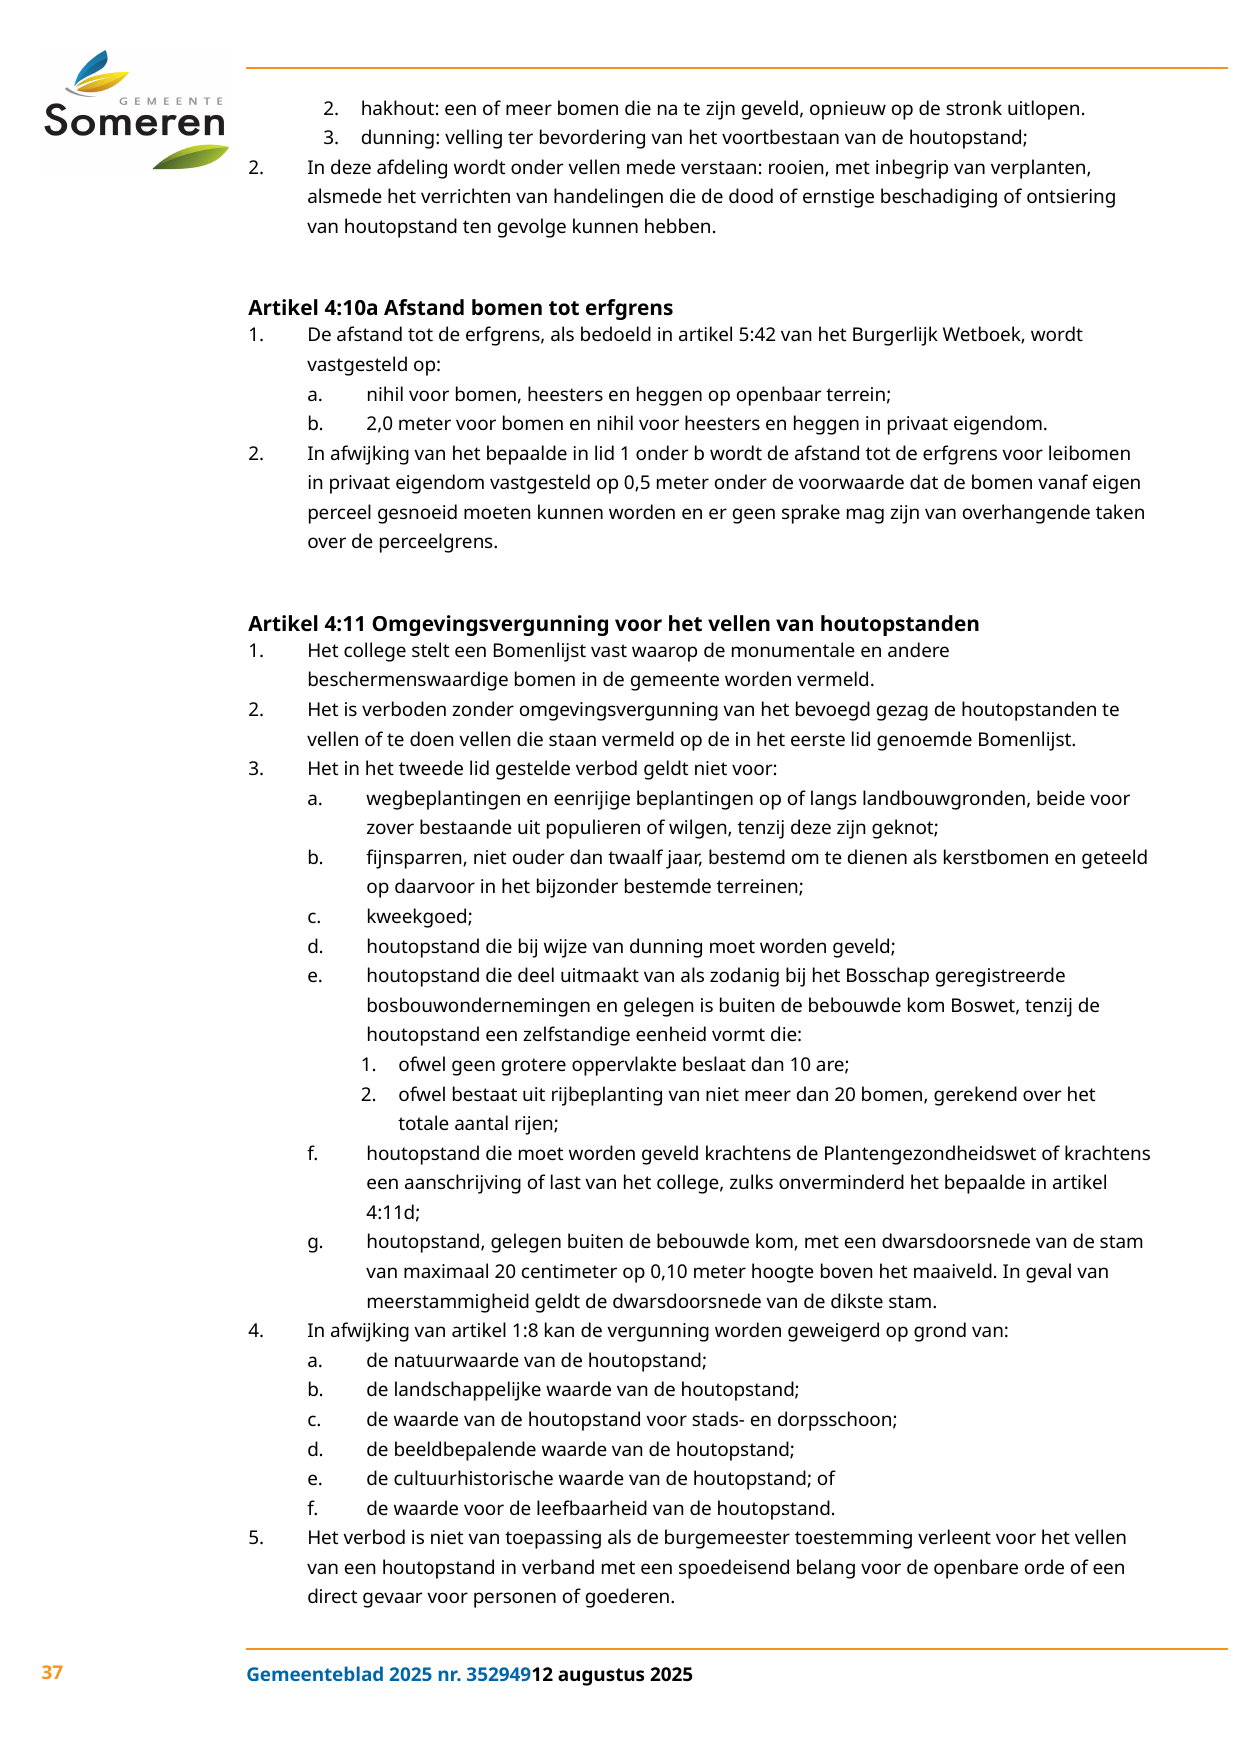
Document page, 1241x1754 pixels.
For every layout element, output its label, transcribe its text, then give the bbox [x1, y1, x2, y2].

list de waarde van de houtopstand voor stads- en dorpsschoon; [307, 1406, 1152, 1432]
list ofwel geen grotere oppervlakte beslaat dan 10 are; [361, 1051, 1152, 1077]
list In deze afdeling wordt onder vellen mede verstaan: rooien, met inbegrip van verplanten, alsmede het verrichten van handelingen die de dood of ernstige beschadiging of ontsiering van houtopstand ten gevolge kunnen hebben. [248, 154, 1152, 239]
list kweekgoed; [307, 903, 1152, 929]
list Het is verboden zonder omgevingsvergunning van het bevoegd gezag de houtopstanden te vellen of te doen vellen die staan vermeld op de in het eerste lid genoemde Bomenlijst. [248, 696, 1152, 752]
list houtopstand die moet worden geveld krachtens de Plantengezondheidswet of krachtens een aanschrijving of last van het college, zulks onverminderd het bepaalde in artikel 4:11d; [307, 1140, 1152, 1225]
list Het verbod is niet van toepassing als de burgemeester toestemming verleent voor het vellen van een houtopstand in verband met een spoedeisend belang voor de openbare orde of een direct gevaar voor personen of goederen. [248, 1524, 1152, 1609]
list De afstand tot de erfgrens, als bedoeld in artikel 5:42 van het Burgerlijk Wetboek, wordt vastgesteld op: [248, 322, 1152, 377]
list fijnsparren, niet ouder dan twaalf jaar, bestemd om te dienen als kerstbomen en geteeld op daarvoor in het bijzonder bestemde terreinen; [307, 844, 1152, 899]
list ofwel bestaat uit rijbeplanting van niet meer dan 20 bomen, gerekend over het totale aantal rijen; [361, 1081, 1152, 1136]
list dunning: velling ter bevordering van het voortbestaan van de houtopstand; [323, 124, 1152, 150]
list In afwijking van het bepaalde in lid 1 onder b wordt de afstand tot de erfgrens voor leibomen in privaat eigendom vastgesteld op 0,5 meter onder de voorwaarde dat de bomen vanaf eigen perceel gesnoeid moeten kunnen worden en er geen sprake mag zijn van overhangende taken over de perceelgrens. [248, 440, 1152, 554]
list de landschappelijke waarde van de houtopstand; [307, 1377, 1152, 1402]
list nihil voor bomen, heesters en heggen op openbaar terrein; [307, 381, 1152, 406]
list wegbeplantingen en eenrijige beplantingen op of langs landbouwgronden, beide voor zover bestaande uit populieren of wilgen, tenzij deze zijn geknot; [307, 785, 1152, 840]
list de cultuurhistorische waarde van de houtopstand; of [307, 1465, 1152, 1491]
list Het college stelt een Bomenlijst vast waarop de monumentale en andere beschermenswaardige bomen in de gemeente worden vermeld. [248, 637, 1152, 692]
list houtopstand, gelegen buiten de bebouwde kom, met een dwarsdoorsnede van de stam van maximaal 20 centimeter op 0,10 meter hoogte boven het maaiveld. In geval van meerstammigheid geldt de dwarsdoorsnede van de dikste stam. [307, 1229, 1152, 1314]
list de natuurwaarde van de houtopstand; [307, 1347, 1152, 1373]
text Artikel 4:11 Omgevingsvergunning voor het vellen van houtopstanden [248, 609, 1152, 637]
list houtopstand die bij wijze van dunning moet worden geveld; [307, 933, 1152, 959]
list houtopstand die deel uitmaakt van als zodanig bij het Bosschap geregistreerde bosbouwondernemingen en gelegen is buiten de bebouwde kom Boswet, tenzij de houtopstand een zelfstandige eenheid vormt die: [307, 962, 1152, 1047]
list 2,0 meter voor bomen en nihil voor heesters en heggen in privaat eigendom. [307, 410, 1152, 436]
list de waarde voor de leefbaarheid van de houtopstand. [307, 1495, 1152, 1521]
text Artikel 4:10a Afstand bomen tot erfgrens [248, 293, 1152, 322]
list Het in het tweede lid gestelde verbod geldt niet voor: [248, 755, 1152, 781]
list hakhout: een of meer bomen die na te zijn geveld, opnieuw op de stronk uitlopen. [323, 95, 1152, 121]
picture [41, 47, 231, 172]
list In afwijking van artikel 1:8 kan de vergunning worden geweigerd op grond van: [248, 1317, 1152, 1343]
list de beeldbepalende waarde van de houtopstand; [307, 1436, 1152, 1462]
